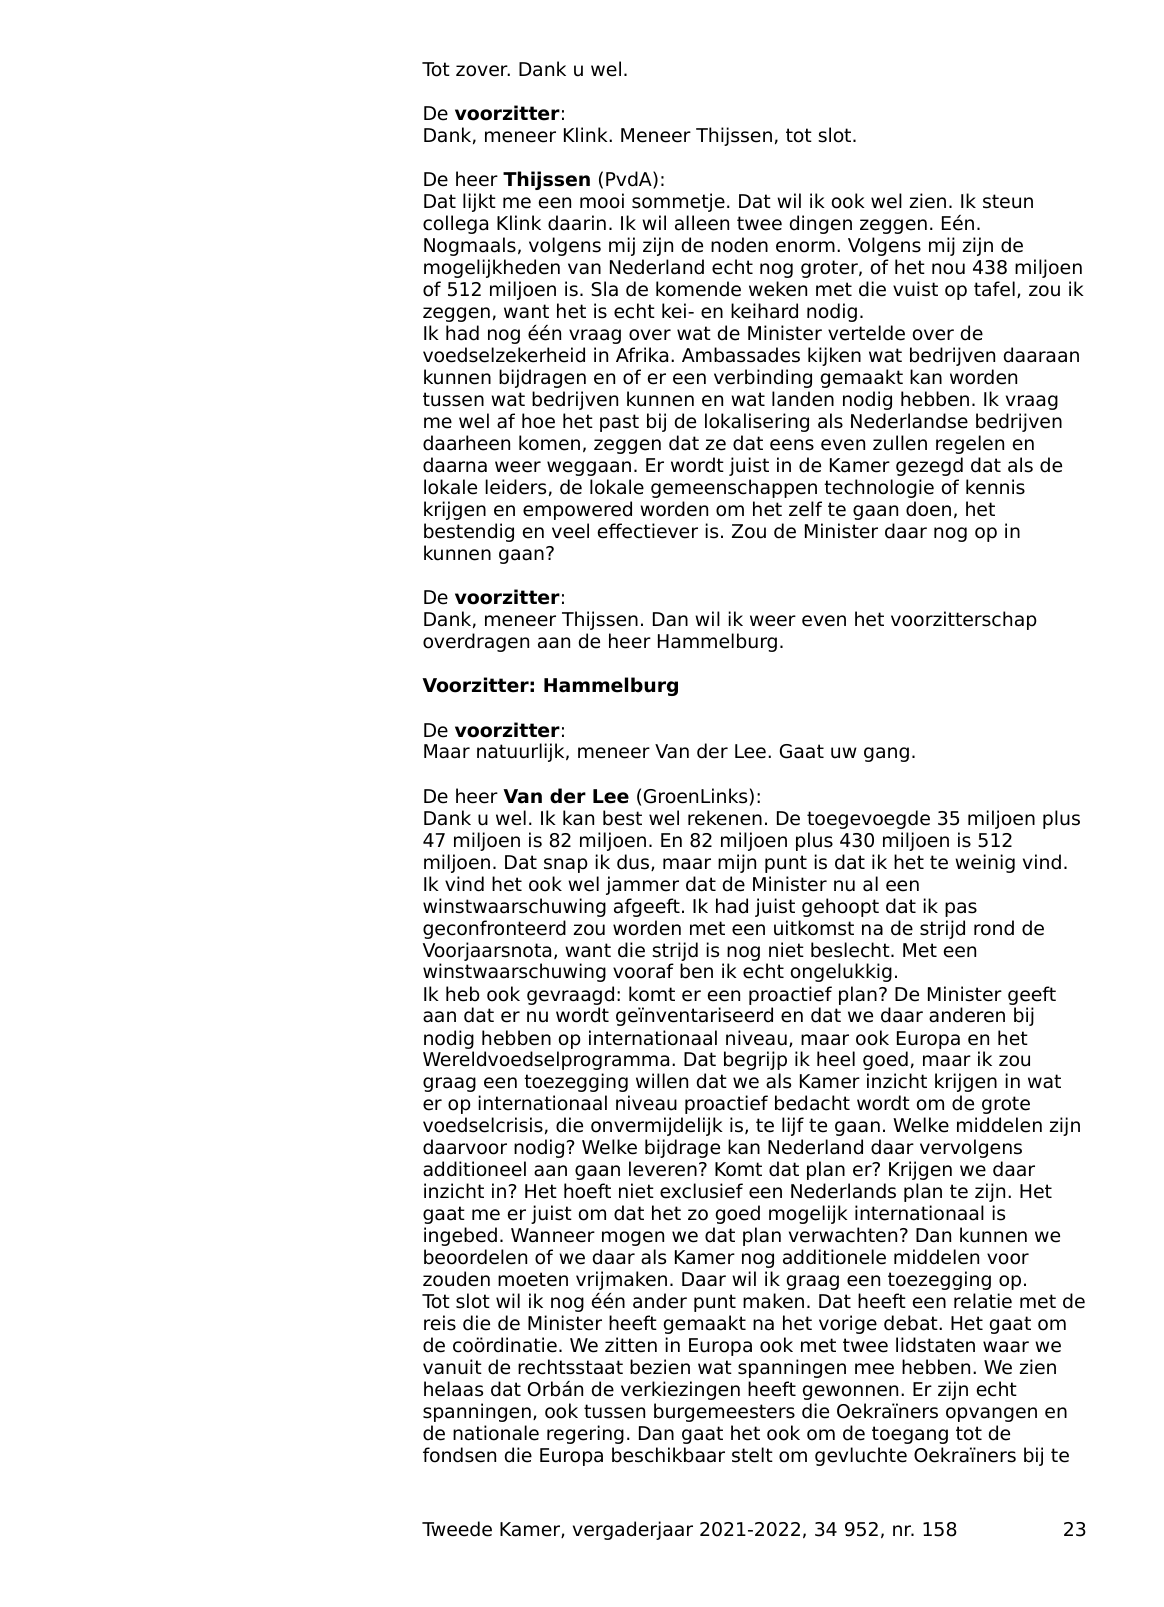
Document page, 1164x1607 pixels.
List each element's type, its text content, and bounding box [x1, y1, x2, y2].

text De voorzitter: [422, 587, 1087, 609]
text Dank u wel. Ik kan best wel rekenen. De toegevoegde 35 miljoen plus 47 miljoen is 82 miljoen. En 82 miljoen plus 430 miljoen is 512 miljoen. Dat snap ik dus, maar mijn punt is dat ik het te weinig vind. Ik vind het ook wel jammer dat de Minister nu al een winstwaarschuwing afgeeft. Ik had juist gehoopt dat ik pas geconfronteerd zou worden met een uitkomst na de strijd rond de Voorjaarsnota, want die strijd is nog niet beslecht. Met een winstwaarschuwing vooraf ben ik echt ongelukkig. [422, 808, 1087, 983]
text De voorzitter: [422, 719, 1087, 741]
text Dank, meneer Thijssen. Dan wil ik weer even het voorzitterschap overdragen aan de heer Hammelburg. [422, 609, 1087, 653]
text Tot zover. Dank u wel. [422, 59, 1087, 81]
text Tot slot wil ik nog één ander punt maken. Dat heeft een relatie met de reis die de Minister heeft gemaakt na het vorige debat. Het gaat om de coördinatie. We zitten in Europa ook met twee lidstaten waar we vanuit de rechtsstaat bezien wat spanningen mee hebben. We zien helaas dat Orbán de verkiezingen heeft gewonnen. Er zijn echt spanningen, ook tussen burgemeesters die Oekraïners opvangen en de nationale regering. Dan gaat het ook om de toegang tot de fondsen die Europa beschikbaar stelt om gevluchte Oekraïners bij te [422, 1291, 1087, 1467]
text Ik had nog één vraag over wat de Minister vertelde over de voedselzekerheid in Afrika. Ambassades kijken wat bedrijven daaraan kunnen bijdragen en of er een verbinding gemaakt kan worden tussen wat bedrijven kunnen en wat landen nodig hebben. Ik vraag me wel af hoe het past bij de lokalisering als Nederlandse bedrijven daarheen komen, zeggen dat ze dat eens even zullen regelen en daarna weer weggaan. Er wordt juist in de Kamer gezegd dat als de lokale leiders, de lokale gemeenschappen technologie of kennis krijgen en empowered worden om het zelf te gaan doen, het bestendig en veel effectiever is. Zou de Minister daar nog op in kunnen gaan? [422, 323, 1087, 565]
text De voorzitter: [422, 103, 1087, 125]
text Dat lijkt me een mooi sommetje. Dat wil ik ook wel zien. Ik steun collega Klink daarin. Ik wil alleen twee dingen zeggen. Eén. Nogmaals, volgens mij zijn de noden enorm. Volgens mij zijn de mogelijkheden van Nederland echt nog groter, of het nou 438 miljoen of 512 miljoen is. Sla de komende weken met die vuist op tafel, zou ik zeggen, want het is echt kei- en keihard nodig. [422, 191, 1087, 323]
subtitle Voorzitter: Hammelburg [422, 675, 1087, 697]
text De heer Thijssen (PvdA): [422, 169, 1087, 191]
text Dank, meneer Klink. Meneer Thijssen, tot slot. [422, 125, 1087, 147]
text Maar natuurlijk, meneer Van der Lee. Gaat uw gang. [422, 741, 1087, 763]
text Ik heb ook gevraagd: komt er een proactief plan? De Minister geeft aan dat er nu wordt geïnventariseerd en dat we daar anderen bij nodig hebben op internationaal niveau, maar ook Europa en het Wereldvoedselprogramma. Dat begrijp ik heel goed, maar ik zou graag een toezegging willen dat we als Kamer inzicht krijgen in wat er op internationaal niveau proactief bedacht wordt om de grote voedselcrisis, die onvermijdelijk is, te lijf te gaan. Welke middelen zijn daarvoor nodig? Welke bijdrage kan Nederland daar vervolgens additioneel aan gaan leveren? Komt dat plan er? Krijgen we daar inzicht in? Het hoeft niet exclusief een Nederlands plan te zijn. Het gaat me er juist om dat het zo goed mogelijk internationaal is ingebed. Wanneer mogen we dat plan verwachten? Dan kunnen we beoordelen of we daar als Kamer nog additionele middelen voor zouden moeten vrijmaken. Daar wil ik graag een toezegging op. [422, 983, 1087, 1291]
text De heer Van der Lee (GroenLinks): [422, 786, 1087, 808]
